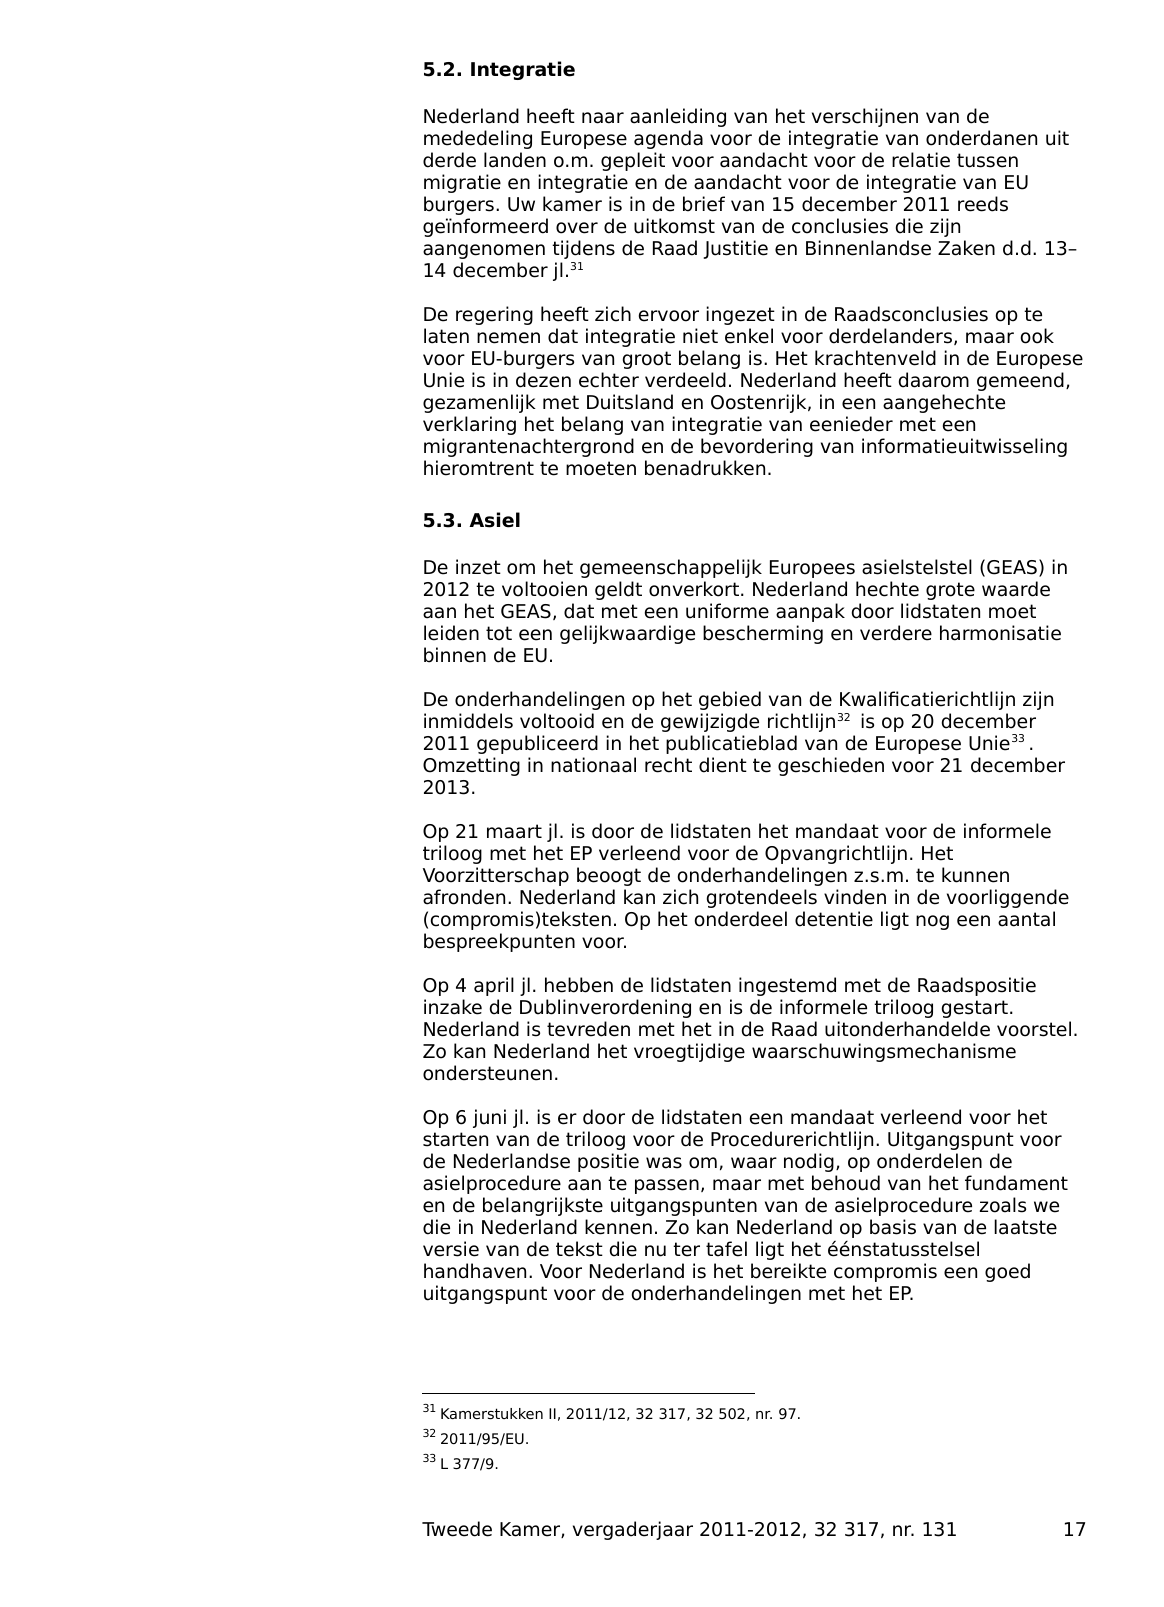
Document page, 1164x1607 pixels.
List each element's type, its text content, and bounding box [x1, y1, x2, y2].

text 2011/95/EU. [422, 1427, 1087, 1449]
text Nederland heeft naar aanleiding van het verschijnen van de mededeling Europese agenda voor de integratie van onderdanen uit derde landen o.m. gepleit voor aandacht voor de relatie tussen migratie en integratie en de aandacht voor de integratie van EU burgers. Uw kamer is in de brief van 15 december 2011 reeds geïnformeerd over de uitkomst van de conclusies die zijn aangenomen tijdens de Raad Justitie en Binnenlandse Zaken d.d. 13–14 december jl. [422, 106, 1087, 282]
text L 377/9. [422, 1452, 1087, 1474]
subtitle 5.2. Integratie [422, 59, 1087, 81]
text De regering heeft zich ervoor ingezet in de Raadsconclusies op te laten nemen dat integratie niet enkel voor derdelanders, maar ook voor EU-burgers van groot belang is. Het krachtenveld in de Europese Unie is in dezen echter verdeeld. Nederland heeft daarom gemeend, gezamenlijk met Duitsland en Oostenrijk, in een aangehechte verklaring het belang van integratie van eenieder met een migrantenachtergrond en de bevordering van informatieuitwisseling hieromtrent te moeten benadrukken. [422, 304, 1087, 480]
text De onderhandelingen op het gebied van de Kwalificatierichtlijn zijn inmiddels voltooid en de gewijzigde richtlijn is op 20 december 2011 gepubliceerd in het publicatieblad van de Europese Unie. Omzetting in nationaal recht dient te geschieden voor 21 december 2013. [422, 689, 1087, 799]
text Kamerstukken II, 2011/12, 32 317, 32 502, nr. 97. [422, 1402, 1087, 1424]
subtitle 5.3. Asiel [422, 510, 1087, 532]
text Op 6 juni jl. is er door de lidstaten een mandaat verleend voor het starten van de triloog voor de Procedurerichtlijn. Uitgangspunt voor de Nederlandse positie was om, waar nodig, op onderdelen de asielprocedure aan te passen, maar met behoud van het fundament en de belangrijkste uitgangspunten van de asielprocedure zoals we die in Nederland kennen. Zo kan Nederland op basis van de laatste versie van de tekst die nu ter tafel ligt het éénstatusstelsel handhaven. Voor Nederland is het bereikte compromis een goed uitgangspunt voor de onderhandelingen met het EP. [422, 1107, 1087, 1305]
text Op 4 april jl. hebben de lidstaten ingestemd met de Raadspositie inzake de Dublinverordening en is de informele triloog gestart. Nederland is tevreden met het in de Raad uitonderhandelde voorstel. Zo kan Nederland het vroegtijdige waarschuwingsmechanisme ondersteunen. [422, 975, 1087, 1085]
text Op 21 maart jl. is door de lidstaten het mandaat voor de informele triloog met het EP verleend voor de Opvangrichtlijn. Het Voorzitterschap beoogt de onderhandelingen z.s.m. te kunnen afronden. Nederland kan zich grotendeels vinden in de voorliggende (compromis)teksten. Op het onderdeel detentie ligt nog een aantal bespreekpunten voor. [422, 821, 1087, 953]
text De inzet om het gemeenschappelijk Europees asielstelstel (GEAS) in 2012 te voltooien geldt onverkort. Nederland hechte grote waarde aan het GEAS, dat met een uniforme aanpak door lidstaten moet leiden tot een gelijkwaardige bescherming en verdere harmonisatie binnen de EU. [422, 557, 1087, 667]
